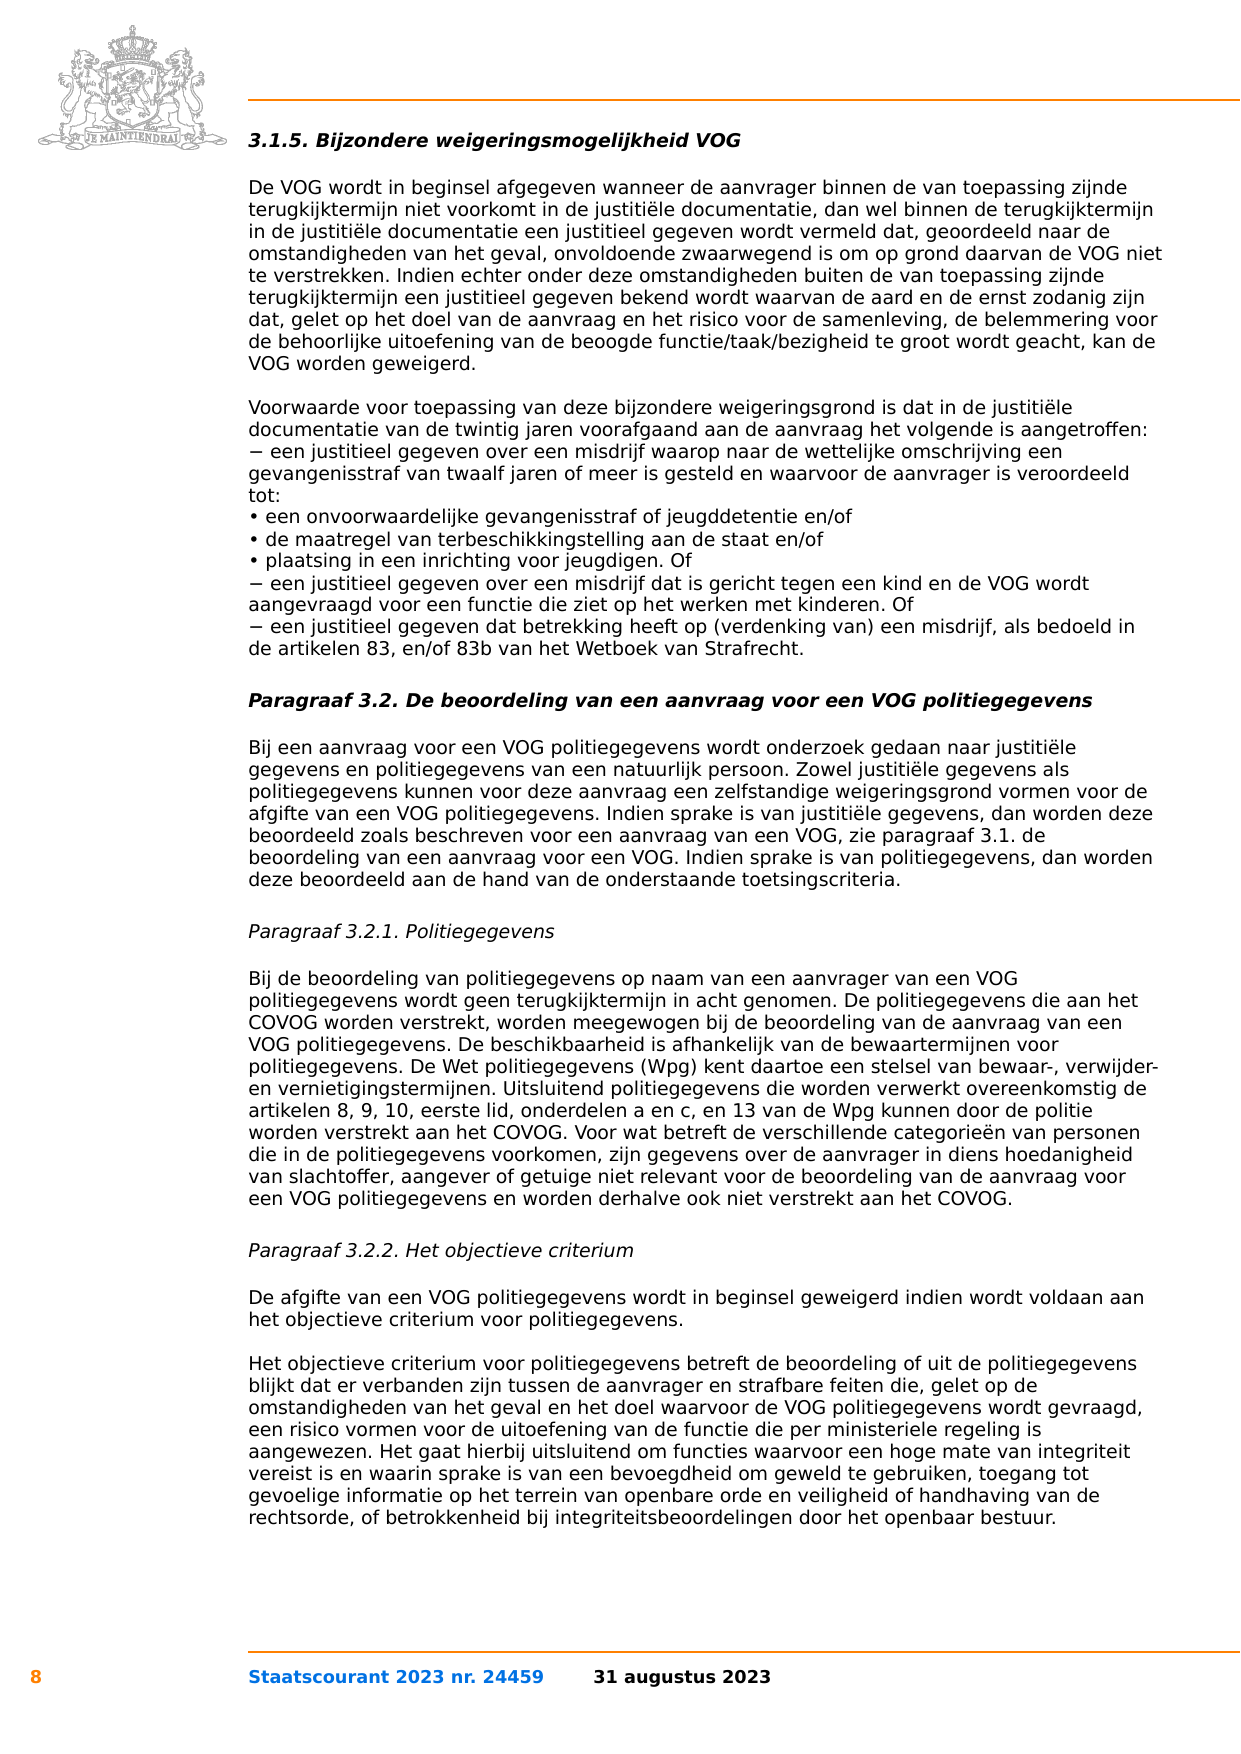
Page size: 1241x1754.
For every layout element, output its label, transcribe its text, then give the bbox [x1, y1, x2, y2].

text Het objectieve criterium voor politiegegevens betreft de beoordeling of uit de politiegegevens blijkt dat er verbanden zijn tussen de aanvrager en strafbare feiten die, gelet op de omstandigheden van het geval en het doel waarvoor de VOG politiegegevens wordt gevraagd, een risico vormen voor de uitoefening van de functie die per ministeriele regeling is aangewezen. Het gaat hierbij uitsluitend om functies waarvoor een hoge mate van integriteit vereist is en waarin sprake is van een bevoegdheid om geweld te gebruiken, toegang tot gevoelige informatie op het terrein van openbare orde en veiligheid of handhaving van de rechtsorde, of betrokkenheid bij integriteitsbeoordelingen door het openbaar bestuur. [248, 1353, 1163, 1528]
text Bij een aanvraag voor een VOG politiegegevens wordt onderzoek gedaan naar justitiële gegevens en politiegegevens van een natuurlijk persoon. Zowel justitiële gegevens als politiegegevens kunnen voor deze aanvraag een zelfstandige weigeringsgrond vormen voor de afgifte van een VOG politiegegevens. Indien sprake is van justitiële gegevens, dan worden deze beoordeeld zoals beschreven voor een aanvraag van een VOG, zie paragraaf 3.1. de beoordeling van een aanvraag voor een VOG. Indien sprake is van politiegegevens, dan worden deze beoordeeld aan de hand van de onderstaande toetsingscriteria. [248, 737, 1163, 891]
text − een justitieel gegeven over een misdrijf dat is gericht tegen een kind en de VOG wordt aangevraagd voor een functie die ziet op het werken met kinderen. Of [248, 572, 1163, 616]
text • een onvoorwaardelijke gevangenisstraf of jeugddetentie en/of [248, 506, 1163, 528]
text • de maatregel van terbeschikkingstelling aan de staat en/of [248, 528, 1163, 550]
text De afgifte van een VOG politiegegevens wordt in beginsel geweigerd indien wordt voldaan aan het objectieve criterium voor politiegegevens. [248, 1287, 1163, 1331]
text De VOG wordt in beginsel afgegeven wanneer de aanvrager binnen de van toepassing zijnde terugkijktermijn niet voorkomt in de justitiële documentatie, dan wel binnen de terugkijktermijn in de justitiële documentatie een justitieel gegeven wordt vermeld dat, geoordeeld naar de omstandigheden van het geval, onvoldoende zwaarwegend is om op grond daarvan de VOG niet te verstrekken. Indien echter onder deze omstandigheden buiten de van toepassing zijnde terugkijktermijn een justitieel gegeven bekend wordt waarvan de aard en de ernst zodanig zijn dat, gelet op het doel van de aanvraag en het risico voor de samenleving, de belemmering voor de behoorlijke uitoefening van de beoogde functie/taak/bezigheid te groot wordt geacht, kan de VOG worden geweigerd. [248, 177, 1163, 375]
subtitle 3.1.5. Bijzondere weigeringsmogelijkheid VOG [248, 130, 1163, 152]
subtitle Paragraaf 3.2.2. Het objectieve criterium [248, 1240, 1163, 1262]
text − een justitieel gegeven dat betrekking heeft op (verdenking van) een misdrijf, als bedoeld in de artikelen 83, en/of 83b van het Wetboek van Strafrecht. [248, 616, 1163, 660]
text − een justitieel gegeven over een misdrijf waarop naar de wettelijke omschrijving een gevangenisstraf van twaalf jaren of meer is gesteld en waarvoor de aanvrager is veroordeeld tot: [248, 441, 1163, 506]
picture [38, 25, 227, 150]
subtitle Paragraaf 3.2. De beoordeling van een aanvraag voor een VOG politiegegevens [248, 690, 1163, 712]
subtitle Paragraaf 3.2.1. Politiegegevens [248, 921, 1163, 943]
text Voorwaarde voor toepassing van deze bijzondere weigeringsgrond is dat in de justitiële documentatie van de twintig jaren voorafgaand aan de aanvraag het volgende is aangetroffen: [248, 397, 1163, 441]
text Bij de beoordeling van politiegegevens op naam van een aanvrager van een VOG politiegegevens wordt geen terugkijktermijn in acht genomen. De politiegegevens die aan het COVOG worden verstrekt, worden meegewogen bij de beoordeling van de aanvraag van een VOG politiegegevens. De beschikbaarheid is afhankelijk van de bewaartermijnen voor politiegegevens. De Wet politiegegevens (Wpg) kent daartoe een stelsel van bewaar-, verwijder- en vernietigingstermijnen. Uitsluitend politiegegevens die worden verwerkt overeenkomstig de artikelen 8, 9, 10, eerste lid, onderdelen a en c, en 13 van de Wpg kunnen door de politie worden verstrekt aan het COVOG. Voor wat betreft de verschillende categorieën van personen die in de politiegegevens voorkomen, zijn gegevens over de aanvrager in diens hoedanigheid van slachtoffer, aangever of getuige niet relevant voor de beoordeling van de aanvraag voor een VOG politiegegevens en worden derhalve ook niet verstrekt aan het COVOG. [248, 968, 1163, 1210]
text • plaatsing in een inrichting voor jeugdigen. Of [248, 550, 1163, 572]
